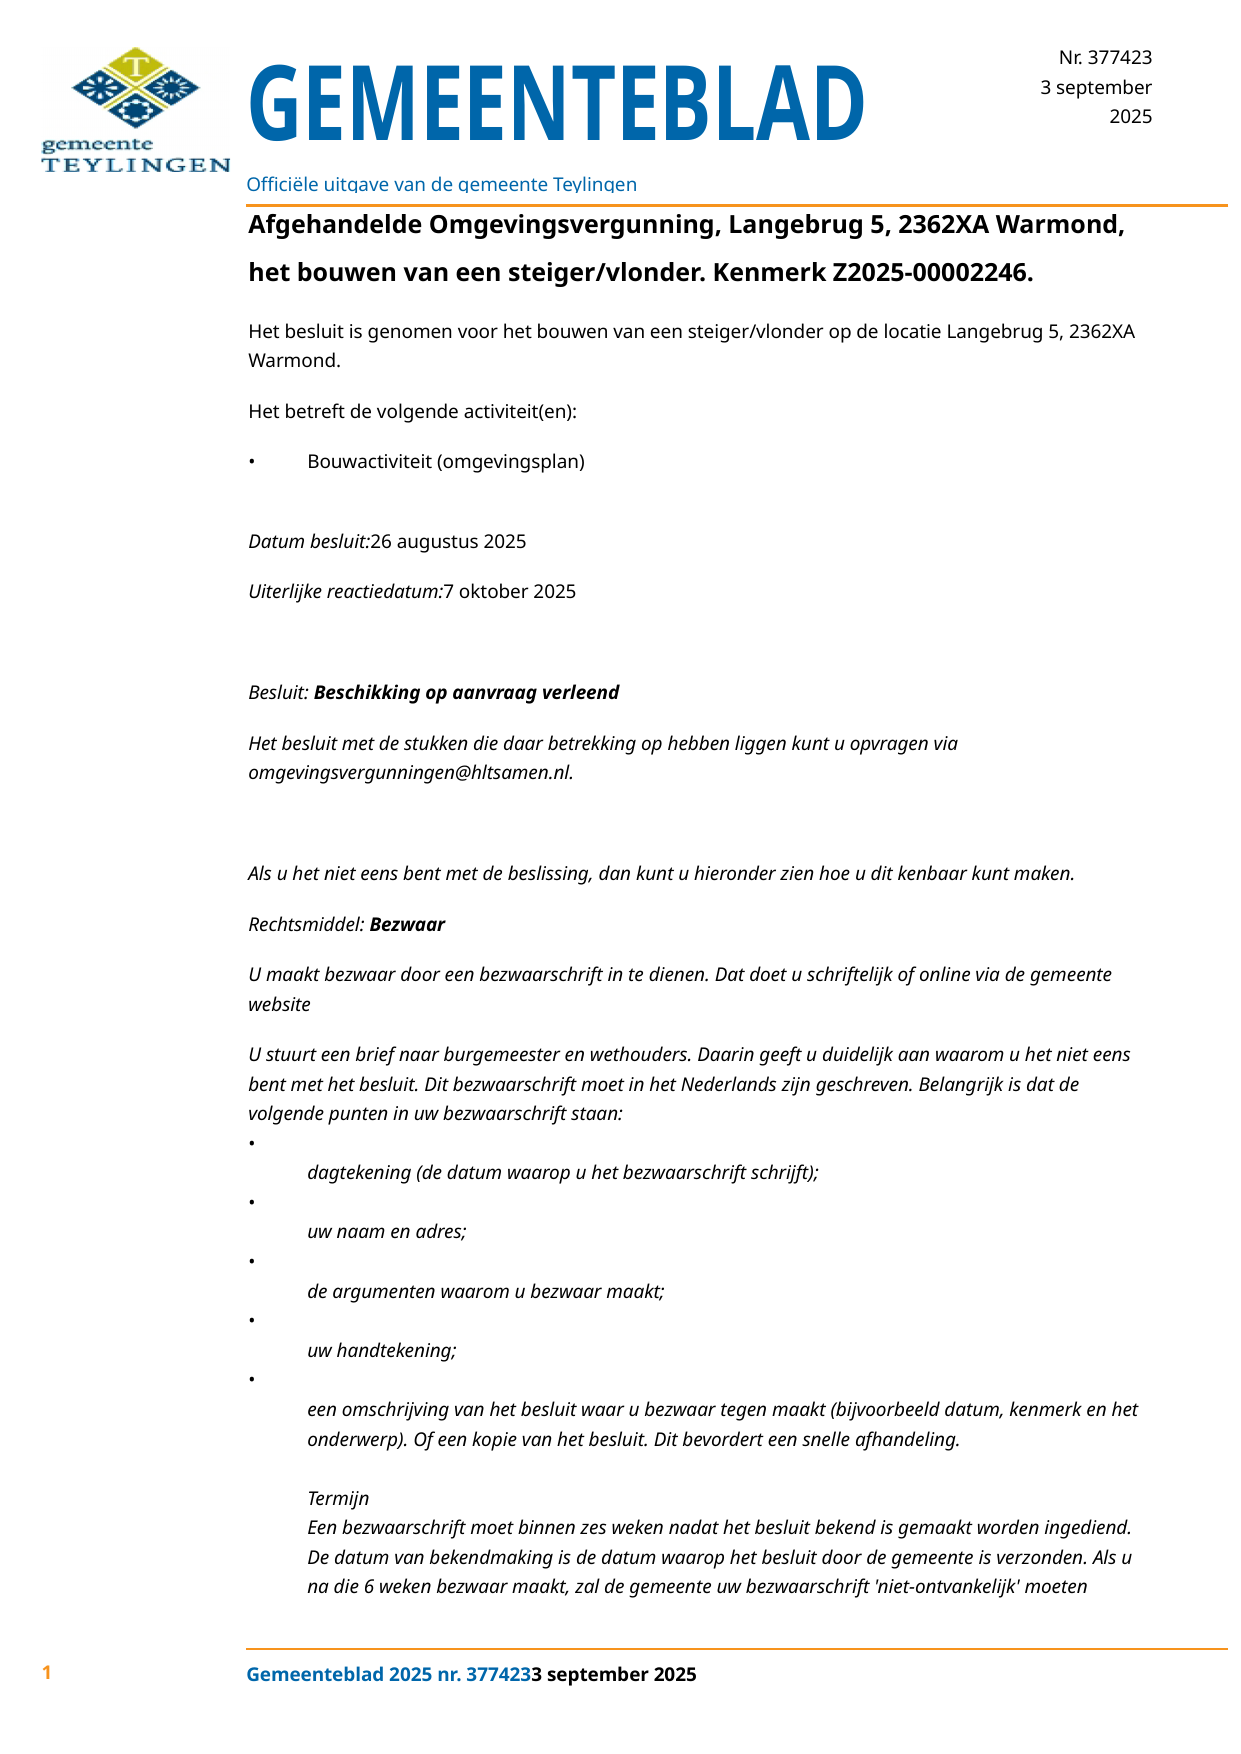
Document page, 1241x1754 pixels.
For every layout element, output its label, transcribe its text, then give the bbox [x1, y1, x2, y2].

list Een bezwaarschrift moet binnen zes weken nadat het besluit bekend is gemaakt worden ingediend. De datum van bekendmaking is de datum waarop het besluit door de gemeente is verzonden. Als u na die 6 weken bezwaar maakt, zal de gemeente uw bezwaarschrift 'niet-ontvankelijk' moeten [248, 1514, 1152, 1599]
list Termijn [248, 1485, 1152, 1511]
list uw handtekening; [248, 1337, 1152, 1363]
list de argumenten waarom u bezwaar maakt; [248, 1278, 1152, 1304]
list dagtekening (de datum waarop u het bezwaarschrift schrijft); [248, 1159, 1152, 1185]
text U stuurt een brief naar burgemeester en wethouders. Daarin geeft u duidelijk aan waarom u het niet eens bent met het besluit. Dit bezwaarschrift moet in het Nederlands zijn geschreven. Belangrijk is dat de volgende punten in uw bezwaarschrift staan: [248, 1041, 1152, 1126]
list uw naam en adres; [248, 1219, 1152, 1244]
text Als u het niet eens bent met de beslissing, dan kunt u hieronder zien hoe u dit kenbaar kunt maken. [248, 860, 1152, 886]
list Bouwactiviteit (omgevingsplan) [248, 448, 1152, 474]
text Afgehandelde Omgevingsvergunning, Langebrug 5, 2362XA Warmond, het bouwen van een steiger/vlonder. Kenmerk Z2025-00002246. [248, 207, 1152, 288]
picture [41, 47, 231, 172]
text Uiterlijke reactiedatum:7 oktober 2025 [248, 579, 1152, 604]
text Het besluit is genomen voor het bouwen van een steiger/vlonder op de locatie Langebrug 5, 2362XA Warmond. [248, 318, 1152, 373]
text Het besluit met de stukken die daar betrekking op hebben liggen kunt u opvragen via omgevingsvergunningen@hltsamen.nl. [248, 730, 1152, 785]
text Datum besluit:26 augustus 2025 [248, 528, 1152, 554]
text Rechtsmiddel: Bezwaar [248, 911, 1152, 937]
text Besluit: Beschikking op aanvraag verleend [248, 679, 1152, 705]
text U maakt bezwaar door een bezwaarschrift in te dienen. Dat doet u schriftelijk of online via de gemeente website [248, 961, 1152, 1017]
text Het betreft de volgende activiteit(en): [248, 398, 1152, 424]
list een omschrijving van het besluit waar u bezwaar tegen maakt (bijvoorbeeld datum, kenmerk en het onderwerp). Of een kopie van het besluit. Dit bevordert een snelle afhandeling. [248, 1396, 1152, 1452]
